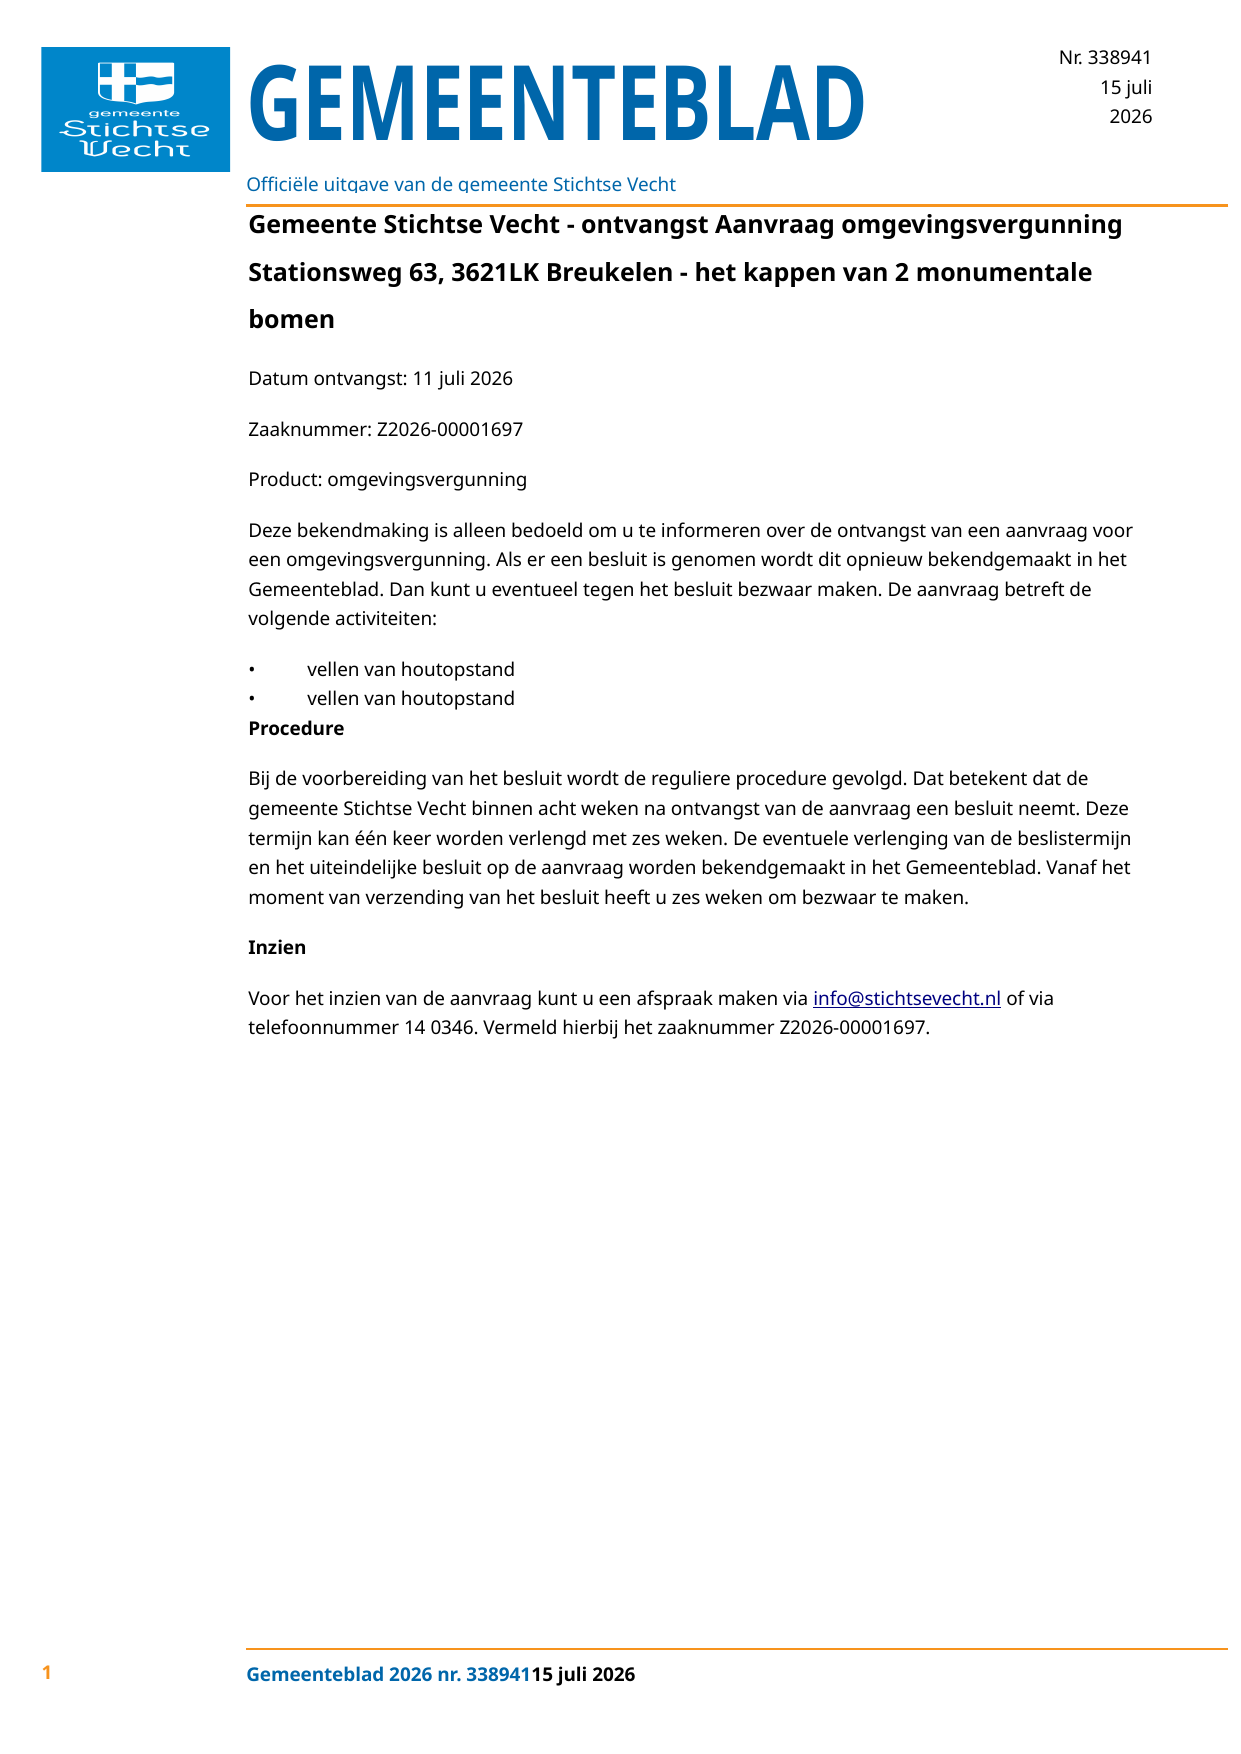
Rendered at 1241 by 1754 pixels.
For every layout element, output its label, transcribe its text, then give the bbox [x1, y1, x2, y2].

text Gemeente Stichtse Vecht - ontvangst Aanvraag omgevingsvergunning Stationsweg 63, 3621LK Breukelen - het kappen van 2 monumentale bomen [248, 207, 1152, 336]
text Voor het inzien van de aanvraag kunt u een afspraak maken via info@stichtsevecht.nl of via telefoonnummer 14 0346. Vermeld hierbij het zaaknummer Z2026-00001697. [248, 985, 1152, 1040]
picture [99, 63, 135, 101]
text Product: omgevingsvergunning [248, 466, 1152, 492]
text Bij de voorbereiding van het besluit wordt de reguliere procedure gevolgd. Dat betekent dat de gemeente Stichtse Vecht binnen acht weken na ontvangst van de aanvraag een besluit neemt. Deze termijn kan één keer worden verlengd met zes weken. De eventuele verlenging van de beslistermijn en het uiteindelijke besluit op de aanvraag worden bekendgemaakt in het Gemeenteblad. Vanaf het moment van verzending van het besluit heeft u zes weken om bezwaar te maken. [248, 766, 1152, 909]
text Zaaknummer: Z2026-00001697 [248, 416, 1152, 442]
picture [137, 63, 174, 103]
text Deze bekendmaking is alleen bedoeld om u te informeren over de ontvangst van een aanvraag voor een omgevingsvergunning. Als er een besluit is genomen wordt dit opnieuw bekendgemaakt in het Gemeenteblad. Dan kunt u eventueel tegen het besluit bezwaar maken. De aanvraag betreft de volgende activiteiten: [248, 517, 1152, 631]
text Procedure [248, 715, 1152, 741]
text Datum ontvangst: 11 juli 2026 [248, 366, 1152, 391]
list vellen van houtopstand [248, 686, 1152, 711]
list vellen van houtopstand [248, 656, 1152, 682]
text Inzien [248, 934, 1152, 960]
